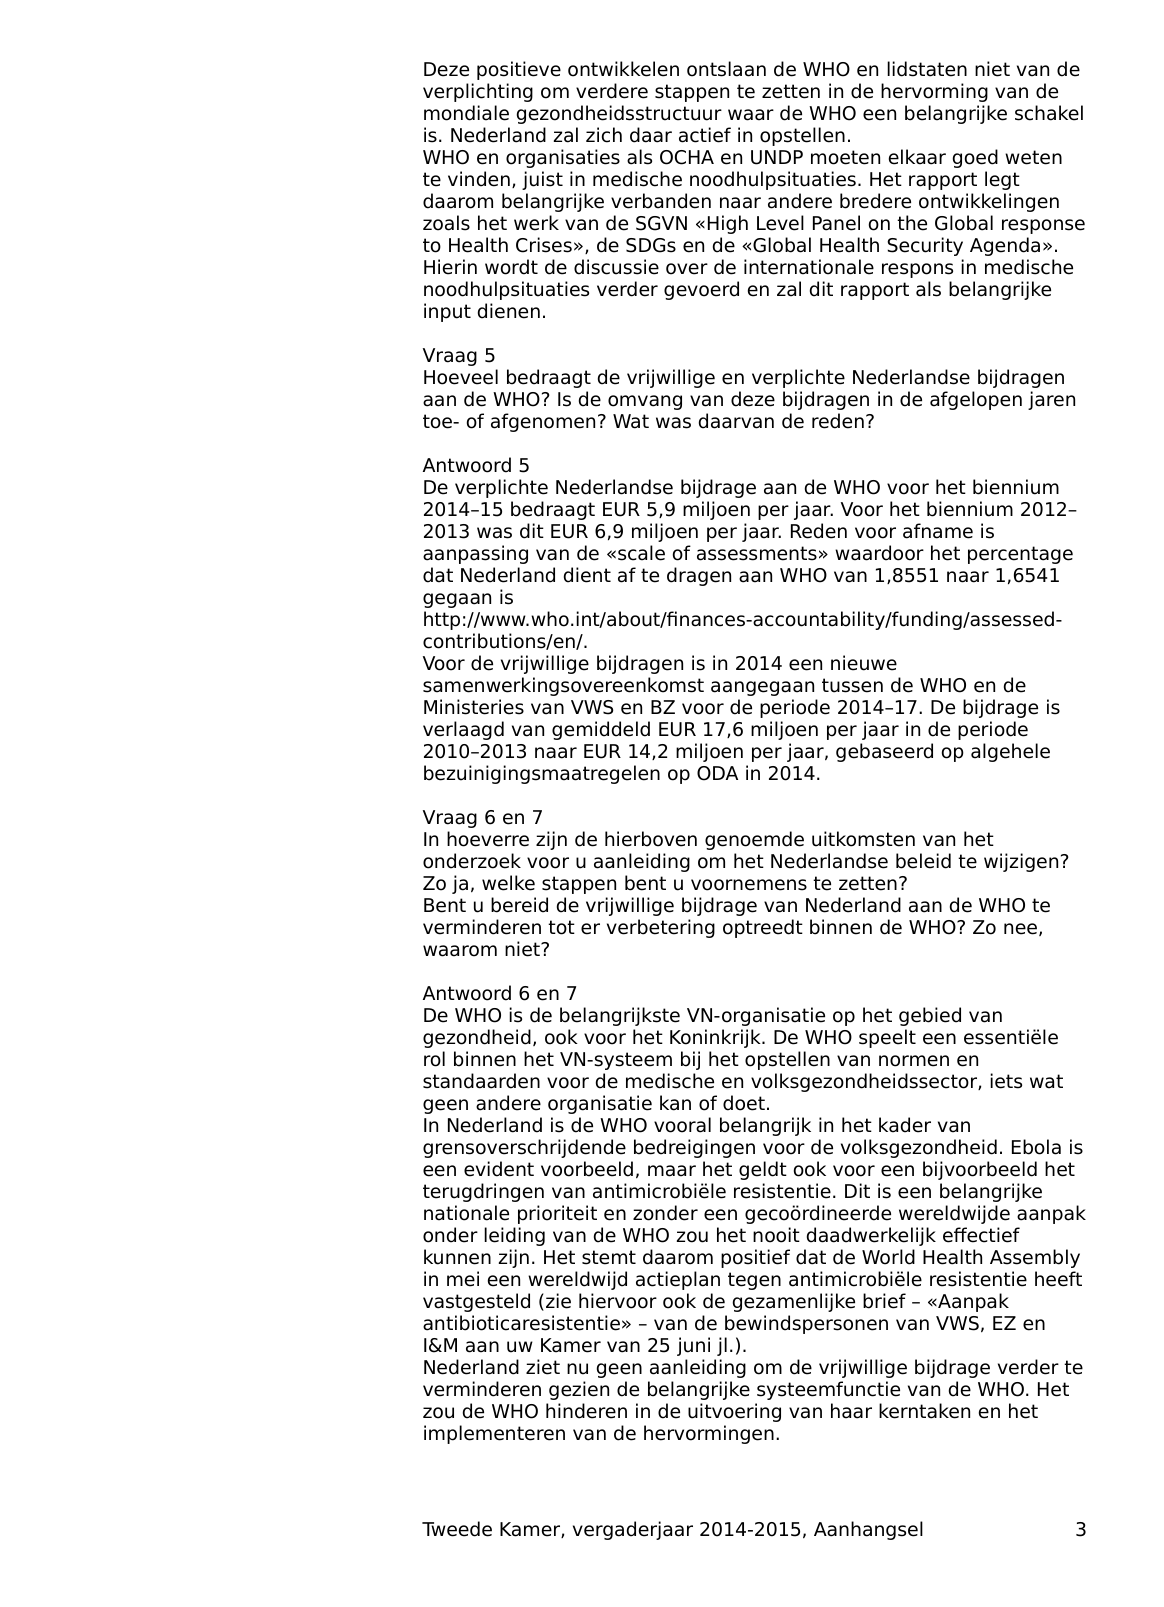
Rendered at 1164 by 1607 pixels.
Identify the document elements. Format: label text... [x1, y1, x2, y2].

text In hoeverre zijn de hierboven genoemde uitkomsten van het onderzoek voor u aanleiding om het Nederlandse beleid te wijzigen? Zo ja, welke stappen bent u voornemens te zetten? [422, 829, 1087, 895]
text Antwoord 6 en 7 [422, 983, 1087, 1005]
text In Nederland is de WHO vooral belangrijk in het kader van grensoverschrijdende bedreigingen voor de volksgezondheid. Ebola is een evident voorbeeld, maar het geldt ook voor een bijvoorbeeld het terugdringen van antimicrobiële resistentie. Dit is een belangrijke nationale prioriteit en zonder een gecoördineerde wereldwijde aanpak onder leiding van de WHO zou het nooit daadwerkelijk effectief kunnen zijn. Het stemt daarom positief dat de World Health Assembly in mei een wereldwijd actieplan tegen antimicrobiële resistentie heeft vastgesteld (zie hiervoor ook de gezamenlijke brief – «Aanpak antibioticaresistentie» – van de bewindspersonen van VWS, EZ en I&M aan uw Kamer van 25 juni jl.). [422, 1115, 1087, 1357]
text WHO en organisaties als OCHA en UNDP moeten elkaar goed weten te vinden, juist in medische noodhulpsituaties. Het rapport legt daarom belangrijke verbanden naar andere bredere ontwikkelingen zoals het werk van de SGVN «High Level Panel on the Global response to Health Crises», de SDGs en de «Global Health Security Agenda». Hierin wordt de discussie over de internationale respons in medische noodhulpsituaties verder gevoerd en zal dit rapport als belangrijke input dienen. [422, 147, 1087, 323]
text De WHO is de belangrijkste VN-organisatie op het gebied van gezondheid, ook voor het Koninkrijk. De WHO speelt een essentiële rol binnen het VN-systeem bij het opstellen van normen en standaarden voor de medische en volksgezondheidssector, iets wat geen andere organisatie kan of doet. [422, 1005, 1087, 1115]
text Vraag 5 [422, 345, 1087, 367]
text Voor de vrijwillige bijdragen is in 2014 een nieuwe samenwerkingsovereenkomst aangegaan tussen de WHO en de Ministeries van VWS en BZ voor de periode 2014–17. De bijdrage is verlaagd van gemiddeld EUR 17,6 miljoen per jaar in de periode 2010–2013 naar EUR 14,2 miljoen per jaar, gebaseerd op algehele bezuinigingsmaatregelen op ODA in 2014. [422, 653, 1087, 785]
text Deze positieve ontwikkelen ontslaan de WHO en lidstaten niet van de verplichting om verdere stappen te zetten in de hervorming van de mondiale gezondheidsstructuur waar de WHO een belangrijke schakel is. Nederland zal zich daar actief in opstellen. [422, 59, 1087, 147]
text Hoeveel bedraagt de vrijwillige en verplichte Nederlandse bijdragen aan de WHO? Is de omvang van deze bijdragen in de afgelopen jaren toe- of afgenomen? Wat was daarvan de reden? [422, 367, 1087, 433]
text Bent u bereid de vrijwillige bijdrage van Nederland aan de WHO te verminderen tot er verbetering optreedt binnen de WHO? Zo nee, waarom niet? [422, 895, 1087, 961]
text Vraag 6 en 7 [422, 807, 1087, 829]
text Nederland ziet nu geen aanleiding om de vrijwillige bijdrage verder te verminderen gezien de belangrijke systeemfunctie van de WHO. Het zou de WHO hinderen in de uitvoering van haar kerntaken en het implementeren van de hervormingen. [422, 1357, 1087, 1444]
text De verplichte Nederlandse bijdrage aan de WHO voor het biennium 2014–15 bedraagt EUR 5,9 miljoen per jaar. Voor het biennium 2012–2013 was dit EUR 6,9 miljoen per jaar. Reden voor afname is aanpassing van de «scale of assessments» waardoor het percentage dat Nederland dient af te dragen aan WHO van 1,8551 naar 1,6541 gegaan is http://www.who.int/about/finances-accountability/funding/assessed-contributions/en/. [422, 477, 1087, 653]
text Antwoord 5 [422, 455, 1087, 477]
